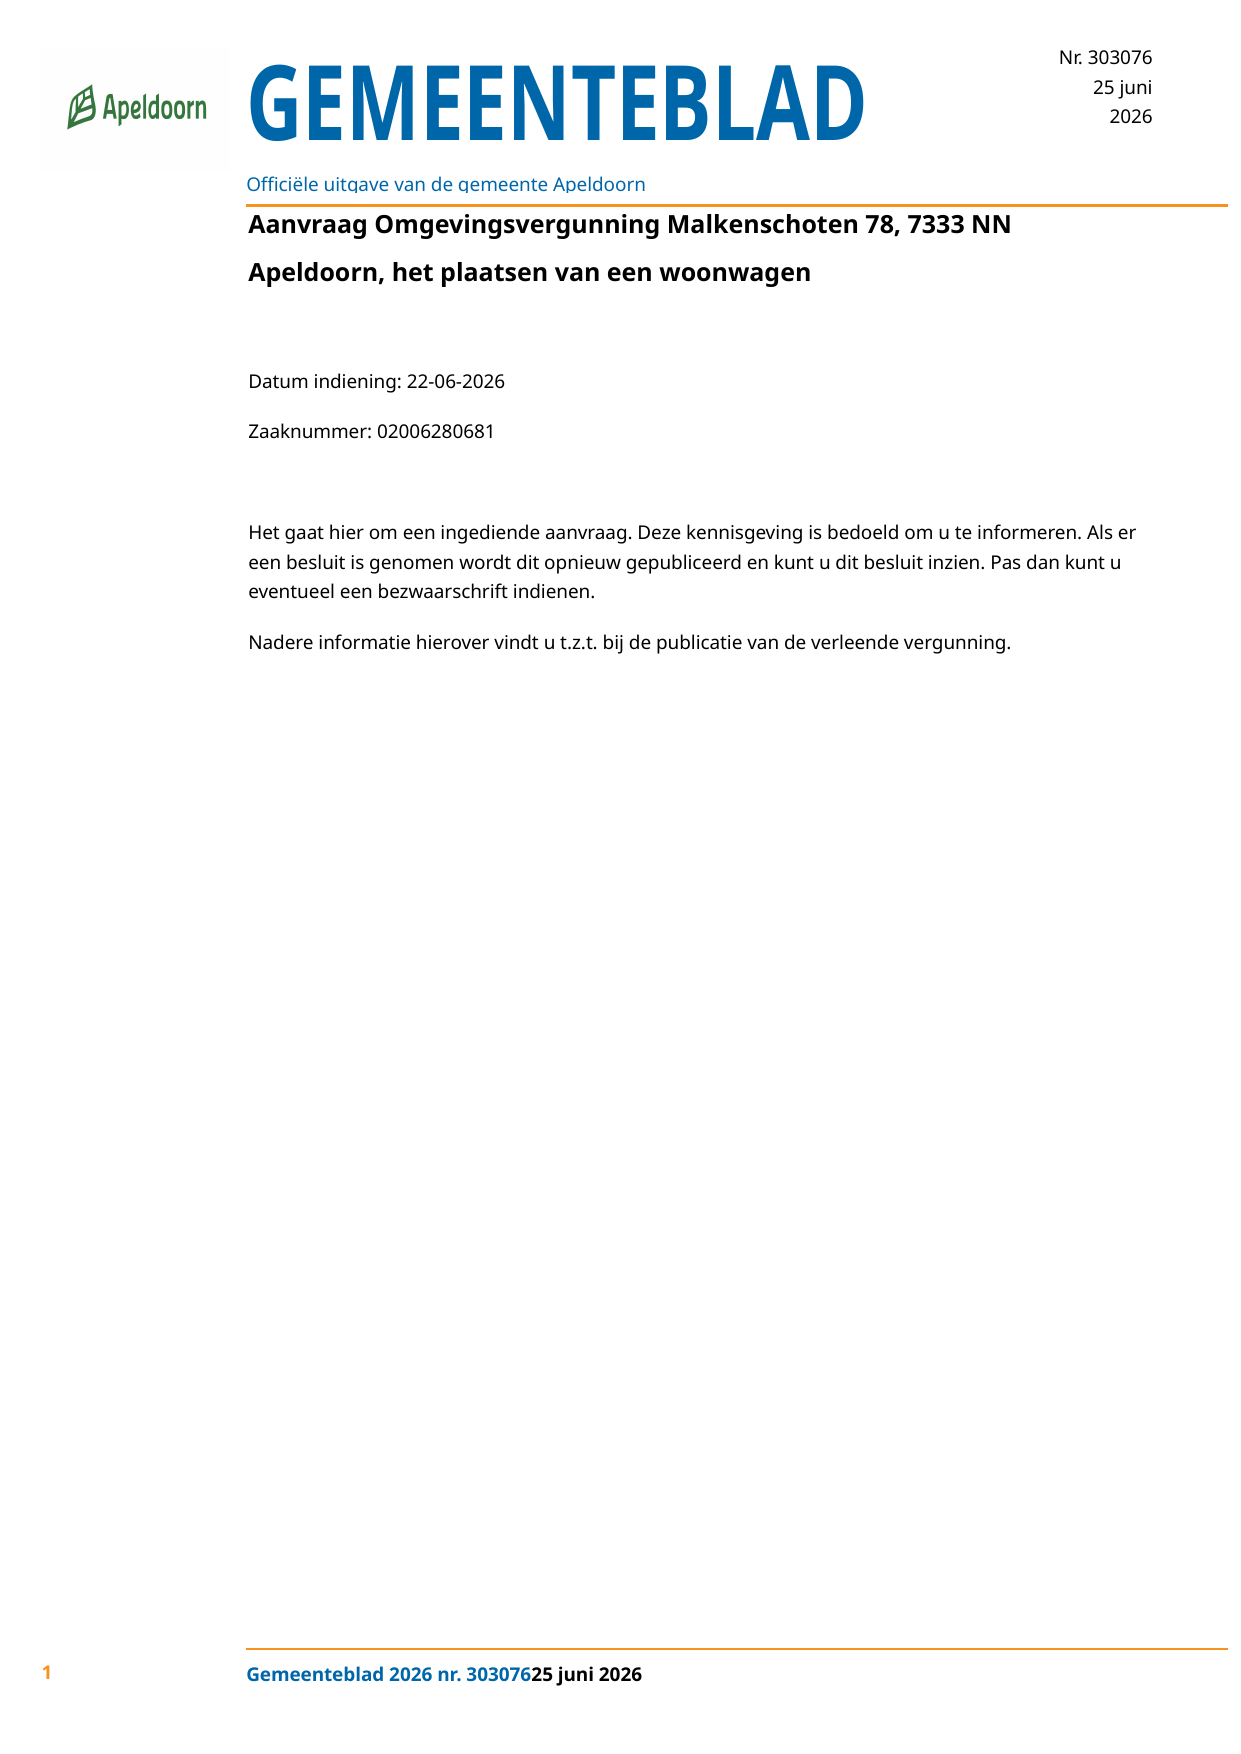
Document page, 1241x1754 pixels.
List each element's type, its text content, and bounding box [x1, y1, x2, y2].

text Nadere informatie hierover vindt u t.z.t. bij de publicatie van de verleende vergunning. [248, 629, 1152, 655]
text Aanvraag Omgevingsvergunning Malkenschoten 78, 7333 NN Apeldoorn, het plaatsen van een woonwagen [248, 207, 1152, 288]
text Zaaknummer: 02006280681 [248, 419, 1152, 444]
text Het gaat hier om een ingediende aanvraag. Deze kennisgeving is bedoeld om u te informeren. Als er een besluit is genomen wordt dit opnieuw gepubliceerd en kunt u dit besluit inzien. Pas dan kunt u eventueel een bezwaarschrift indienen. [248, 519, 1152, 604]
picture [41, 47, 231, 172]
text Datum indiening: 22-06-2026 [248, 368, 1152, 394]
